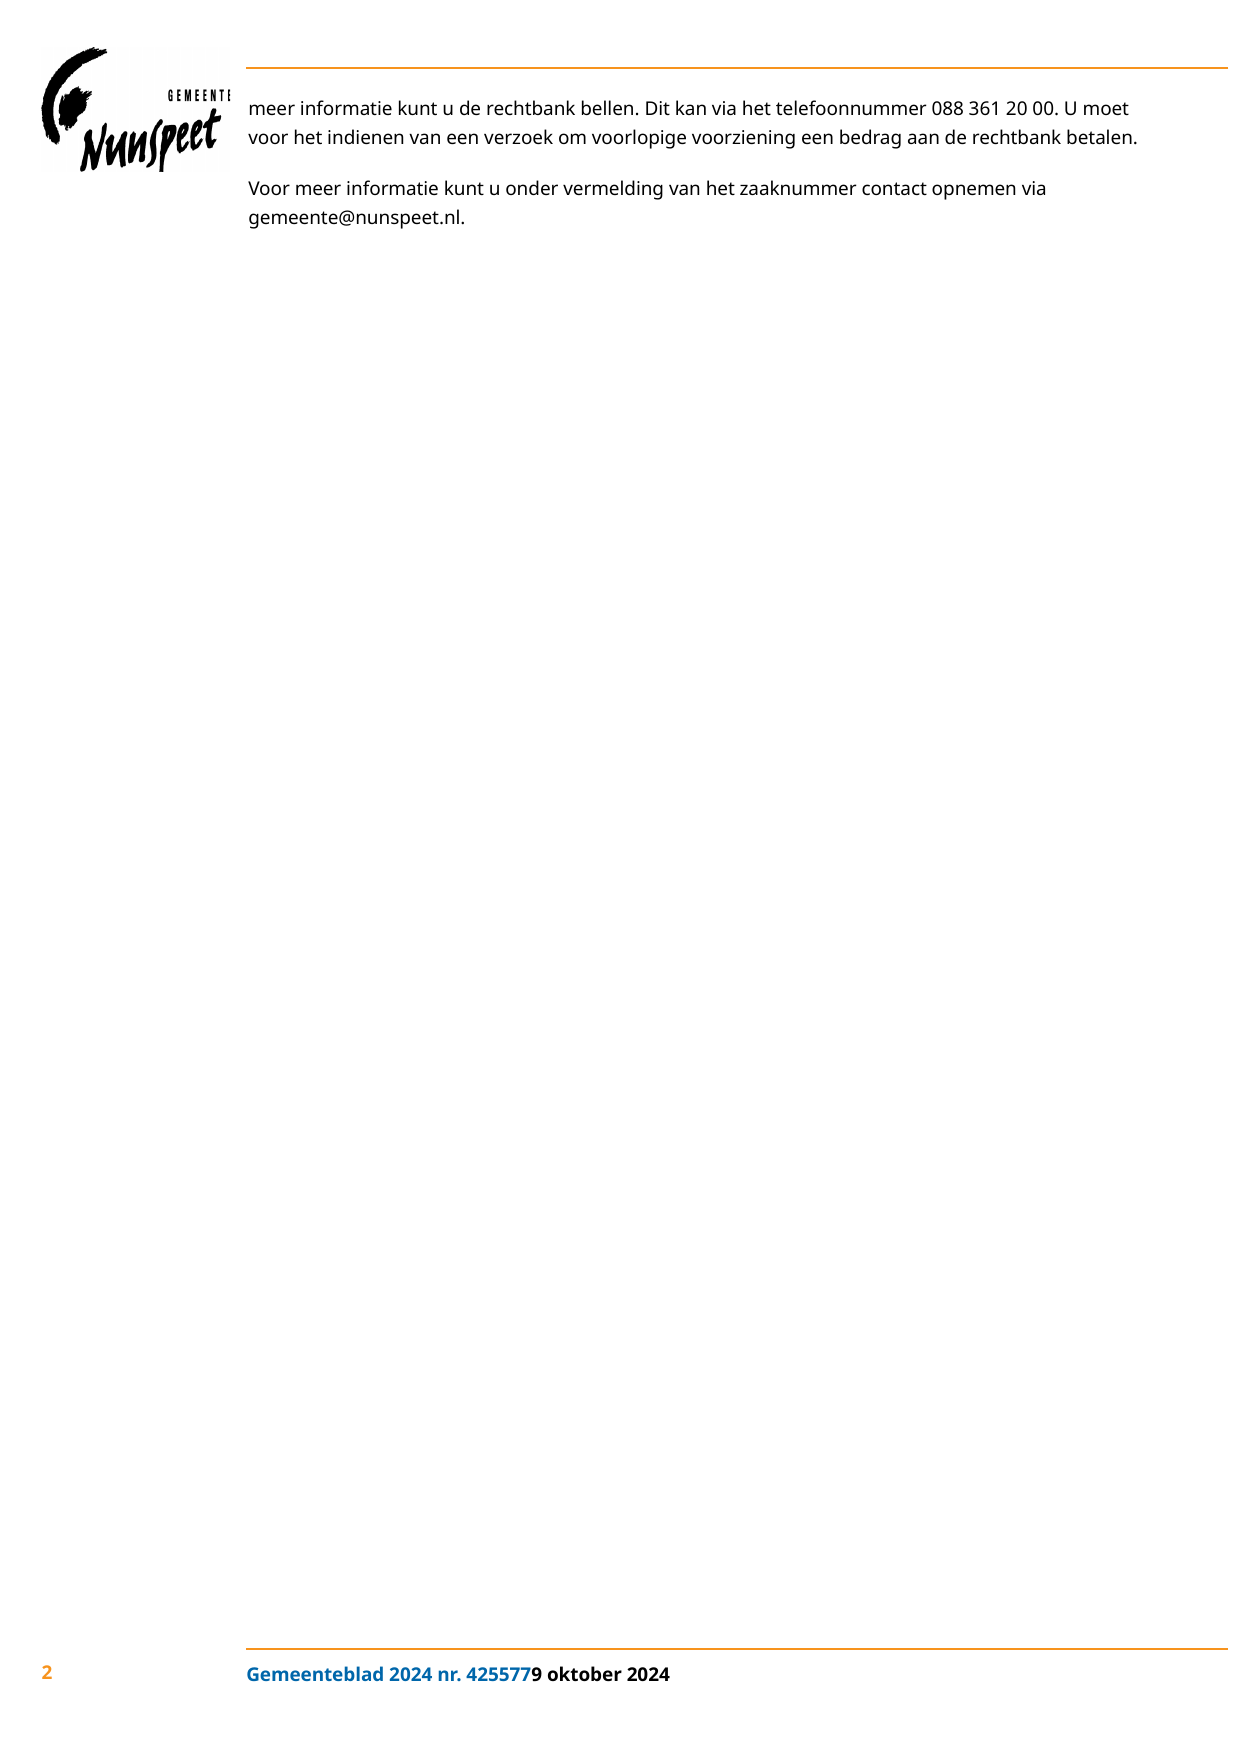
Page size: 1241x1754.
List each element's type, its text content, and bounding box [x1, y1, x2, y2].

picture [41, 47, 231, 172]
text meer informatie kunt u de rechtbank bellen. Dit kan via het telefoonnummer 088 361 20 00. U moet voor het indienen van een verzoek om voorlopige voorziening een bedrag aan de rechtbank betalen. [248, 95, 1152, 150]
text Voor meer informatie kunt u onder vermelding van het zaaknummer contact opnemen via gemeente@nunspeet.nl. [248, 175, 1152, 230]
